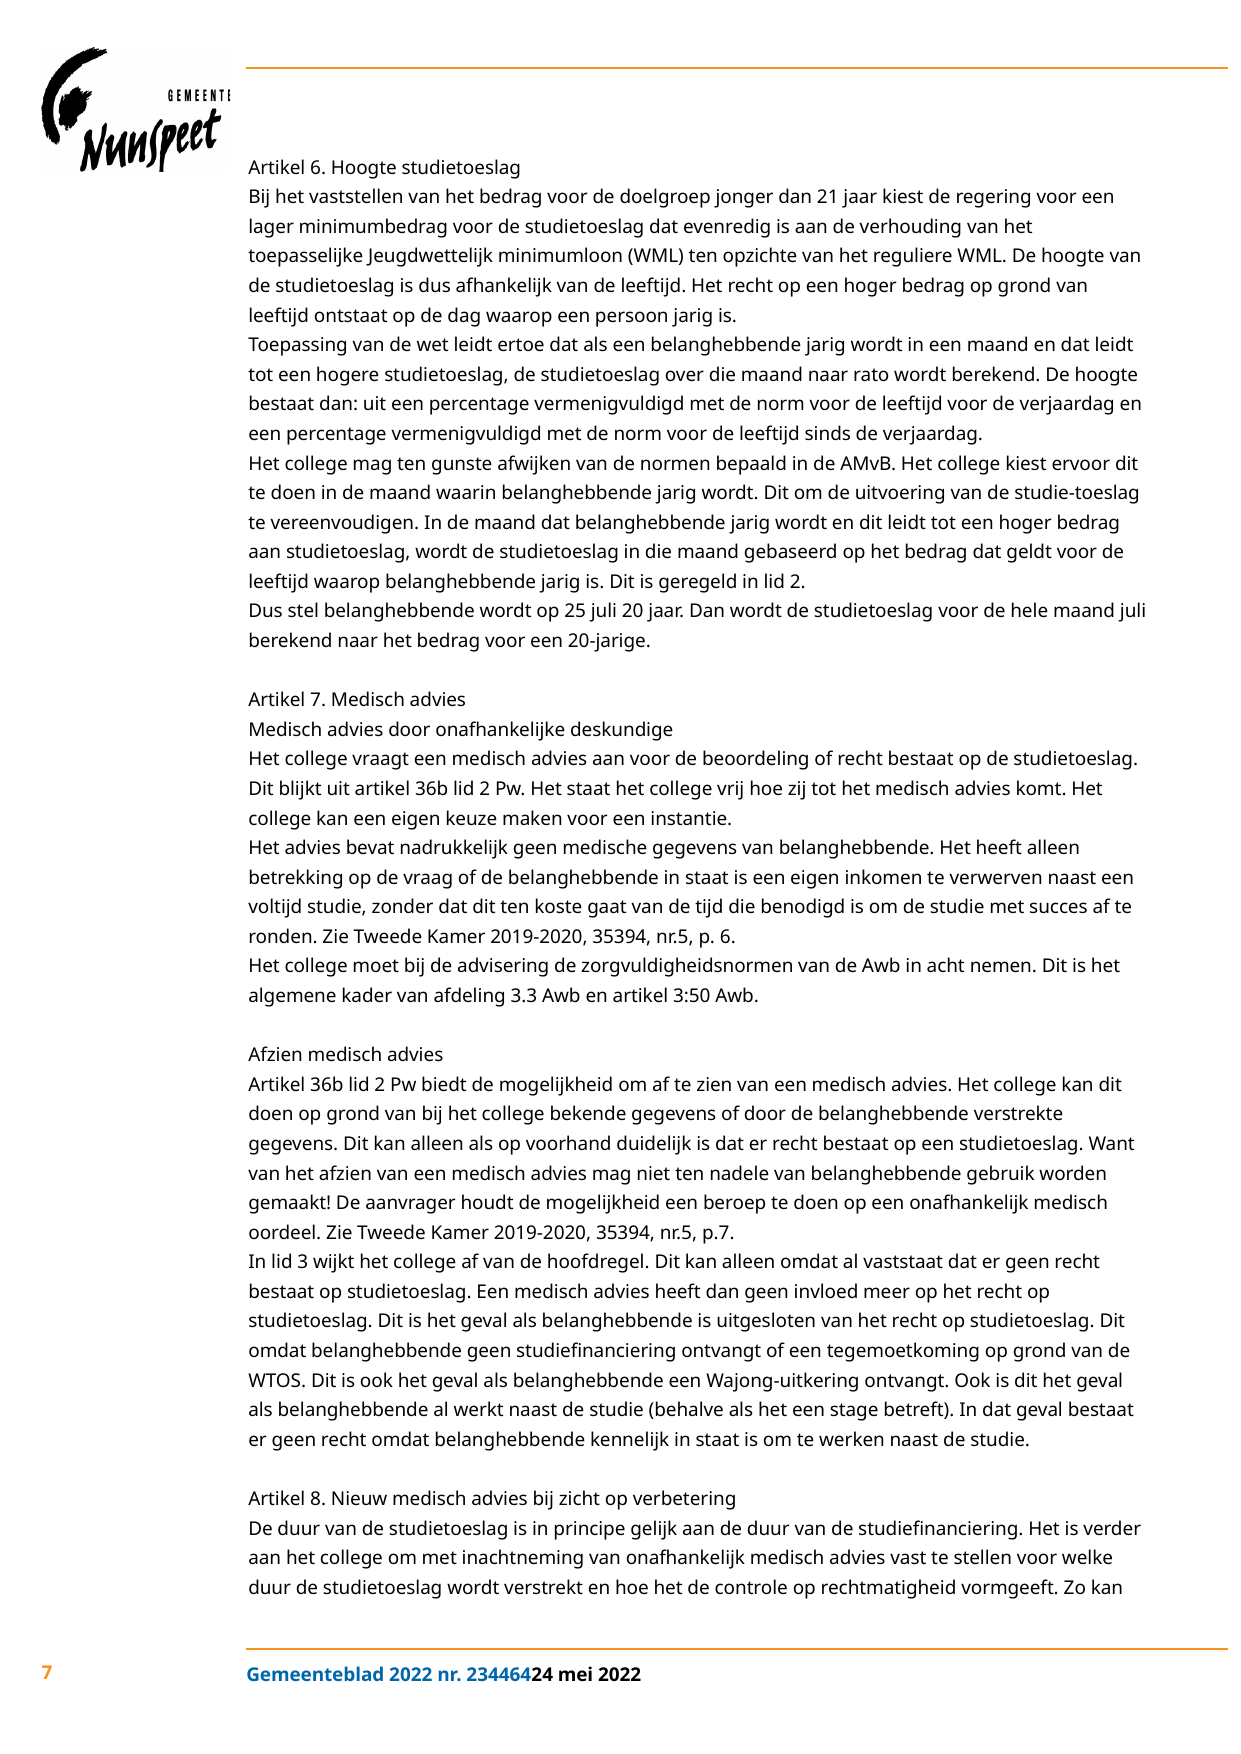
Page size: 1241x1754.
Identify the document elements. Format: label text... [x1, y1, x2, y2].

text Het college vraagt een medisch advies aan voor de beoordeling of recht bestaat op de studietoeslag. Dit blijkt uit artikel 36b lid 2 Pw. Het staat het college vrij hoe zij tot het medisch advies komt. Het college kan een eigen keuze maken voor een instantie. [248, 746, 1152, 831]
text voltijd studie, zonder dat dit ten koste gaat van de tijd die benodigd is om de studie met succes af te ronden. Zie Tweede Kamer 2019-2020, 35394, nr.5, p. 6. [248, 893, 1152, 949]
text Dus stel belanghebbende wordt op 25 juli 20 jaar. Dan wordt de studietoeslag voor de hele maand juli berekend naar het bedrag voor een 20-jarige. [248, 598, 1152, 653]
text Het advies bevat nadrukkelijk geen medische gegevens van belanghebbende. Het heeft alleen betrekking op de vraag of de belanghebbende in staat is een eigen inkomen te verwerven naast een [248, 834, 1152, 890]
text In lid 3 wijkt het college af van de hoofdregel. Dit kan alleen omdat al vaststaat dat er geen recht bestaat op studietoeslag. Een medisch advies heeft dan geen invloed meer op het recht op studietoeslag. Dit is het geval als belanghebbende is uitgesloten van het recht op studietoeslag. Dit omdat belanghebbende geen studiefinanciering ontvangt of een tegemoetkoming op grond van de WTOS. Dit is ook het geval als belanghebbende een Wajong-uitkering ontvangt. Ook is dit het geval als belanghebbende al werkt naast de studie (behalve als het een stage betreft). In dat geval bestaat er geen recht omdat belanghebbende kennelijk in staat is om te werken naast de studie. [248, 1248, 1152, 1452]
text Het college moet bij de advisering de zorgvuldigheidsnormen van de Awb in acht nemen. Dit is het algemene kader van afdeling 3.3 Awb en artikel 3:50 Awb. [248, 953, 1152, 1008]
text Afzien medisch advies [248, 1041, 1152, 1067]
text Het college mag ten gunste afwijken van de normen bepaald in de AMvB. Het college kiest ervoor dit te doen in de maand waarin belanghebbende jarig wordt. Dit om de uitvoering van de studie-toeslag te vereenvoudigen. In de maand dat belanghebbende jarig wordt en dit leidt tot een hoger bedrag aan studietoeslag, wordt de studietoeslag in die maand gebaseerd op het bedrag dat geldt voor de leeftijd waarop belanghebbende jarig is. Dit is geregeld in lid 2. [248, 450, 1152, 594]
text De duur van de studietoeslag is in principe gelijk aan de duur van de studiefinanciering. Het is verder aan het college om met inachtneming van onafhankelijk medisch advies vast te stellen voor welke duur de studietoeslag wordt verstrekt en hoe het de controle op rechtmatigheid vormgeeft. Zo kan [248, 1515, 1152, 1600]
text Artikel 8. Nieuw medisch advies bij zicht op verbetering [248, 1485, 1152, 1511]
picture [41, 47, 231, 172]
text Artikel 36b lid 2 Pw biedt de mogelijkheid om af te zien van een medisch advies. Het college kan dit doen op grond van bij het college bekende gegevens of door de belanghebbende verstrekte gegevens. Dit kan alleen als op voorhand duidelijk is dat er recht bestaat op een studietoeslag. Want van het afzien van een medisch advies mag niet ten nadele van belanghebbende gebruik worden gemaakt! De aanvrager houdt de mogelijkheid een beroep te doen op een onafhankelijk medisch oordeel. Zie Tweede Kamer 2019-2020, 35394, nr.5, p.7. [248, 1071, 1152, 1245]
text Medisch advies door onafhankelijke deskundige [248, 716, 1152, 742]
text Bij het vaststellen van het bedrag voor de doelgroep jonger dan 21 jaar kiest de regering voor een lager minimumbedrag voor de studietoeslag dat evenredig is aan de verhouding van het toepasselijke Jeugdwettelijk minimumloon (WML) ten opzichte van het reguliere WML. De hoogte van de studietoeslag is dus afhankelijk van de leeftijd. Het recht op een hoger bedrag op grond van leeftijd ontstaat op de dag waarop een persoon jarig is. [248, 183, 1152, 328]
text Artikel 6. Hoogte studietoeslag [248, 154, 1152, 180]
text Artikel 7. Medisch advies [248, 686, 1152, 712]
text Toepassing van de wet leidt ertoe dat als een belanghebbende jarig wordt in een maand en dat leidt tot een hogere studietoeslag, de studietoeslag over die maand naar rato wordt berekend. De hoogte bestaat dan: uit een percentage vermenigvuldigd met de norm voor de leeftijd voor de verjaardag en een percentage vermenigvuldigd met de norm voor de leeftijd sinds de verjaardag. [248, 331, 1152, 446]
